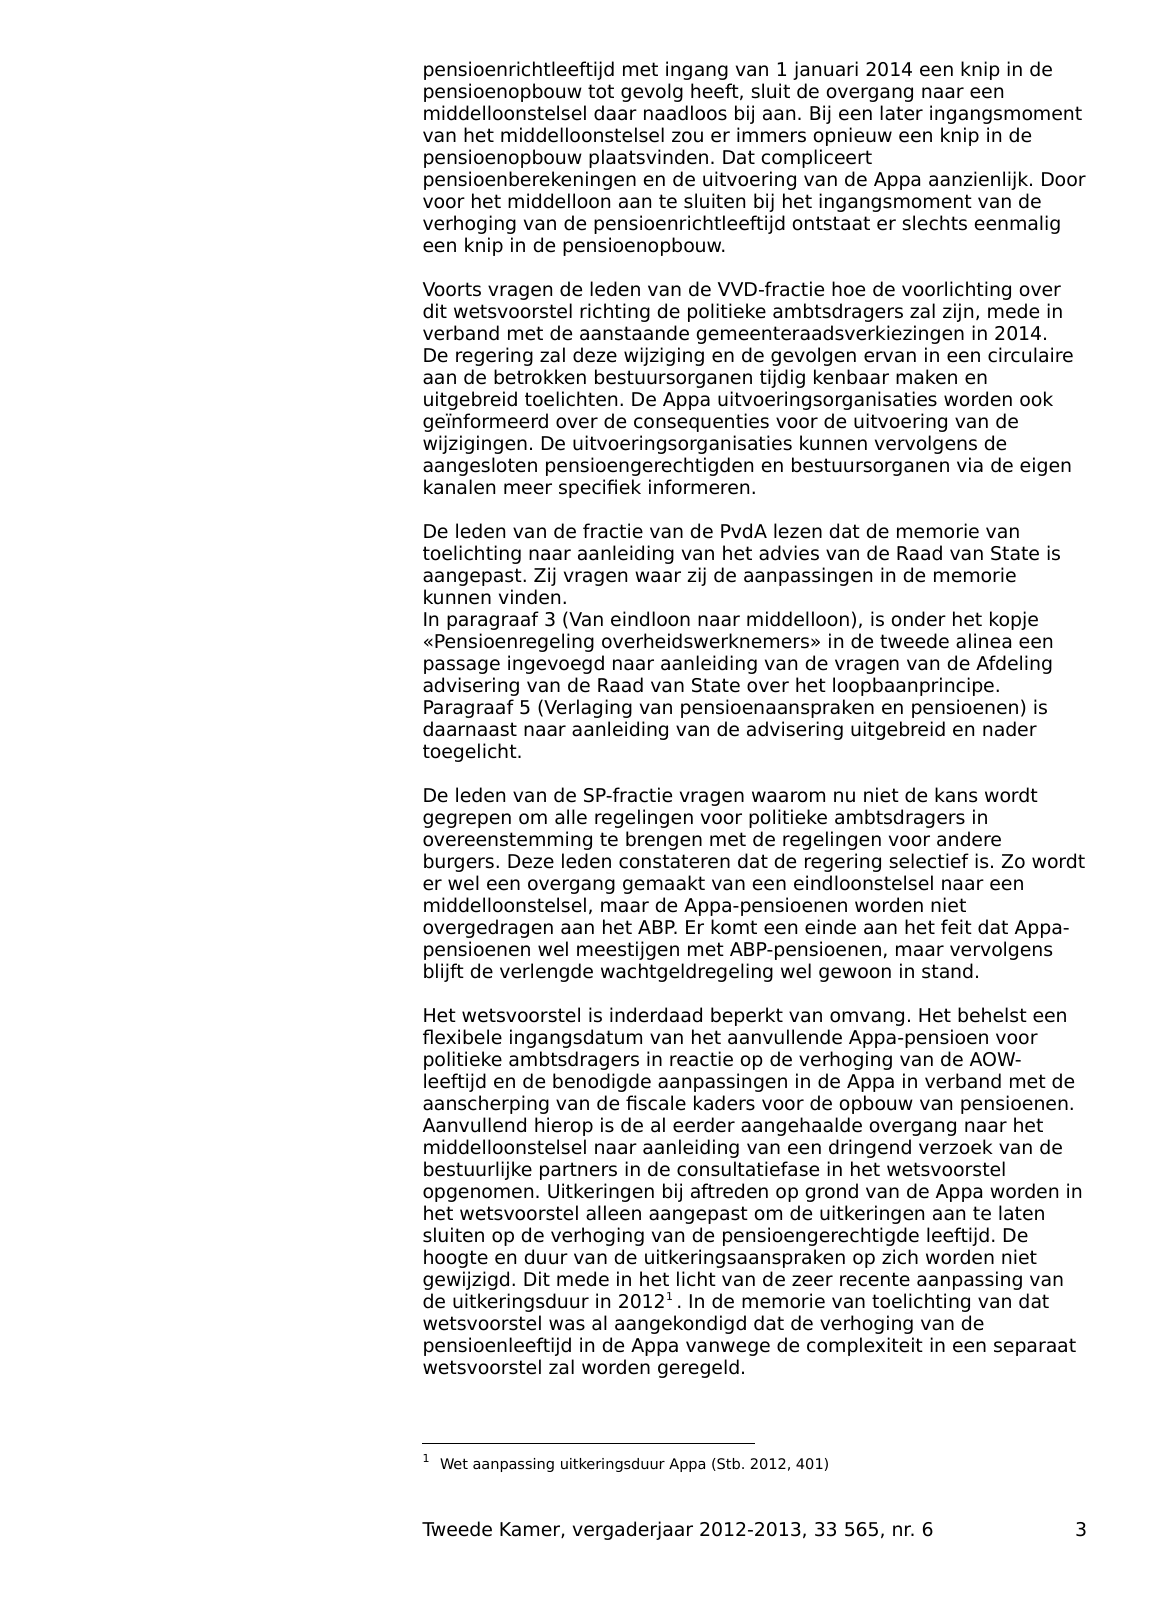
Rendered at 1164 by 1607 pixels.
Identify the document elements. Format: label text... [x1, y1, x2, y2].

text De leden van de SP-fractie vragen waarom nu niet de kans wordt gegrepen om alle regelingen voor politieke ambtsdragers in overeenstemming te brengen met de regelingen voor andere burgers. Deze leden constateren dat de regering selectief is. Zo wordt er wel een overgang gemaakt van een eindloonstelsel naar een middelloonstelsel, maar de Appa-pensioenen worden niet overgedragen aan het ABP. Er komt een einde aan het feit dat Appa-pensioenen wel meestijgen met ABP-pensioenen, maar vervolgens blijft de verlengde wachtgeldregeling wel gewoon in stand. [422, 785, 1087, 983]
text Wet aanpassing uitkeringsduur Appa (Stb. 2012, 401) [422, 1452, 1087, 1474]
text Het wetsvoorstel is inderdaad beperkt van omvang. Het behelst een flexibele ingangsdatum van het aanvullende Appa-pensioen voor politieke ambtsdragers in reactie op de verhoging van de AOW-leeftijd en de benodigde aanpassingen in de Appa in verband met de aanscherping van de fiscale kaders voor de opbouw van pensioenen. Aanvullend hierop is de al eerder aangehaalde overgang naar het middelloonstelsel naar aanleiding van een dringend verzoek van de bestuurlijke partners in de consultatiefase in het wetsvoorstel opgenomen. Uitkeringen bij aftreden op grond van de Appa worden in het wetsvoorstel alleen aangepast om de uitkeringen aan te laten sluiten op de verhoging van de pensioengerechtigde leeftijd. De hoogte en duur van de uitkeringsaanspraken op zich worden niet gewijzigd. Dit mede in het licht van de zeer recente aanpassing van de uitkeringsduur in 2012. In de memorie van toelichting van dat wetsvoorstel was al aangekondigd dat de verhoging van de pensioenleeftijd in de Appa vanwege de complexiteit in een separaat wetsvoorstel zal worden geregeld. [422, 1005, 1087, 1379]
text In paragraaf 3 (Van eindloon naar middelloon), is onder het kopje «Pensioenregeling overheidswerknemers» in de tweede alinea een passage ingevoegd naar aanleiding van de vragen van de Afdeling advisering van de Raad van State over het loopbaanprincipe. [422, 609, 1087, 697]
text De leden van de fractie van de PvdA lezen dat de memorie van toelichting naar aanleiding van het advies van de Raad van State is aangepast. Zij vragen waar zij de aanpassingen in de memorie kunnen vinden. [422, 521, 1087, 609]
text Paragraaf 5 (Verlaging van pensioenaanspraken en pensioenen) is daarnaast naar aanleiding van de advisering uitgebreid en nader toegelicht. [422, 697, 1087, 763]
text Voorts vragen de leden van de VVD-fractie hoe de voorlichting over dit wetsvoorstel richting de politieke ambtsdragers zal zijn, mede in verband met de aanstaande gemeenteraadsverkiezingen in 2014. [422, 279, 1087, 345]
text pensioenrichtleeftijd met ingang van 1 januari 2014 een knip in de pensioenopbouw tot gevolg heeft, sluit de overgang naar een middelloonstelsel daar naadloos bij aan. Bij een later ingangsmoment van het middelloonstelsel zou er immers opnieuw een knip in de pensioenopbouw plaatsvinden. Dat compliceert pensioenberekeningen en de uitvoering van de Appa aanzienlijk. Door voor het middelloon aan te sluiten bij het ingangsmoment van de verhoging van de pensioenrichtleeftijd ontstaat er slechts eenmalig een knip in de pensioenopbouw. [422, 59, 1087, 257]
text De regering zal deze wijziging en de gevolgen ervan in een circulaire aan de betrokken bestuursorganen tijdig kenbaar maken en uitgebreid toelichten. De Appa uitvoeringsorganisaties worden ook geïnformeerd over de consequenties voor de uitvoering van de wijzigingen. De uitvoeringsorganisaties kunnen vervolgens de aangesloten pensioengerechtigden en bestuursorganen via de eigen kanalen meer specifiek informeren. [422, 345, 1087, 499]
